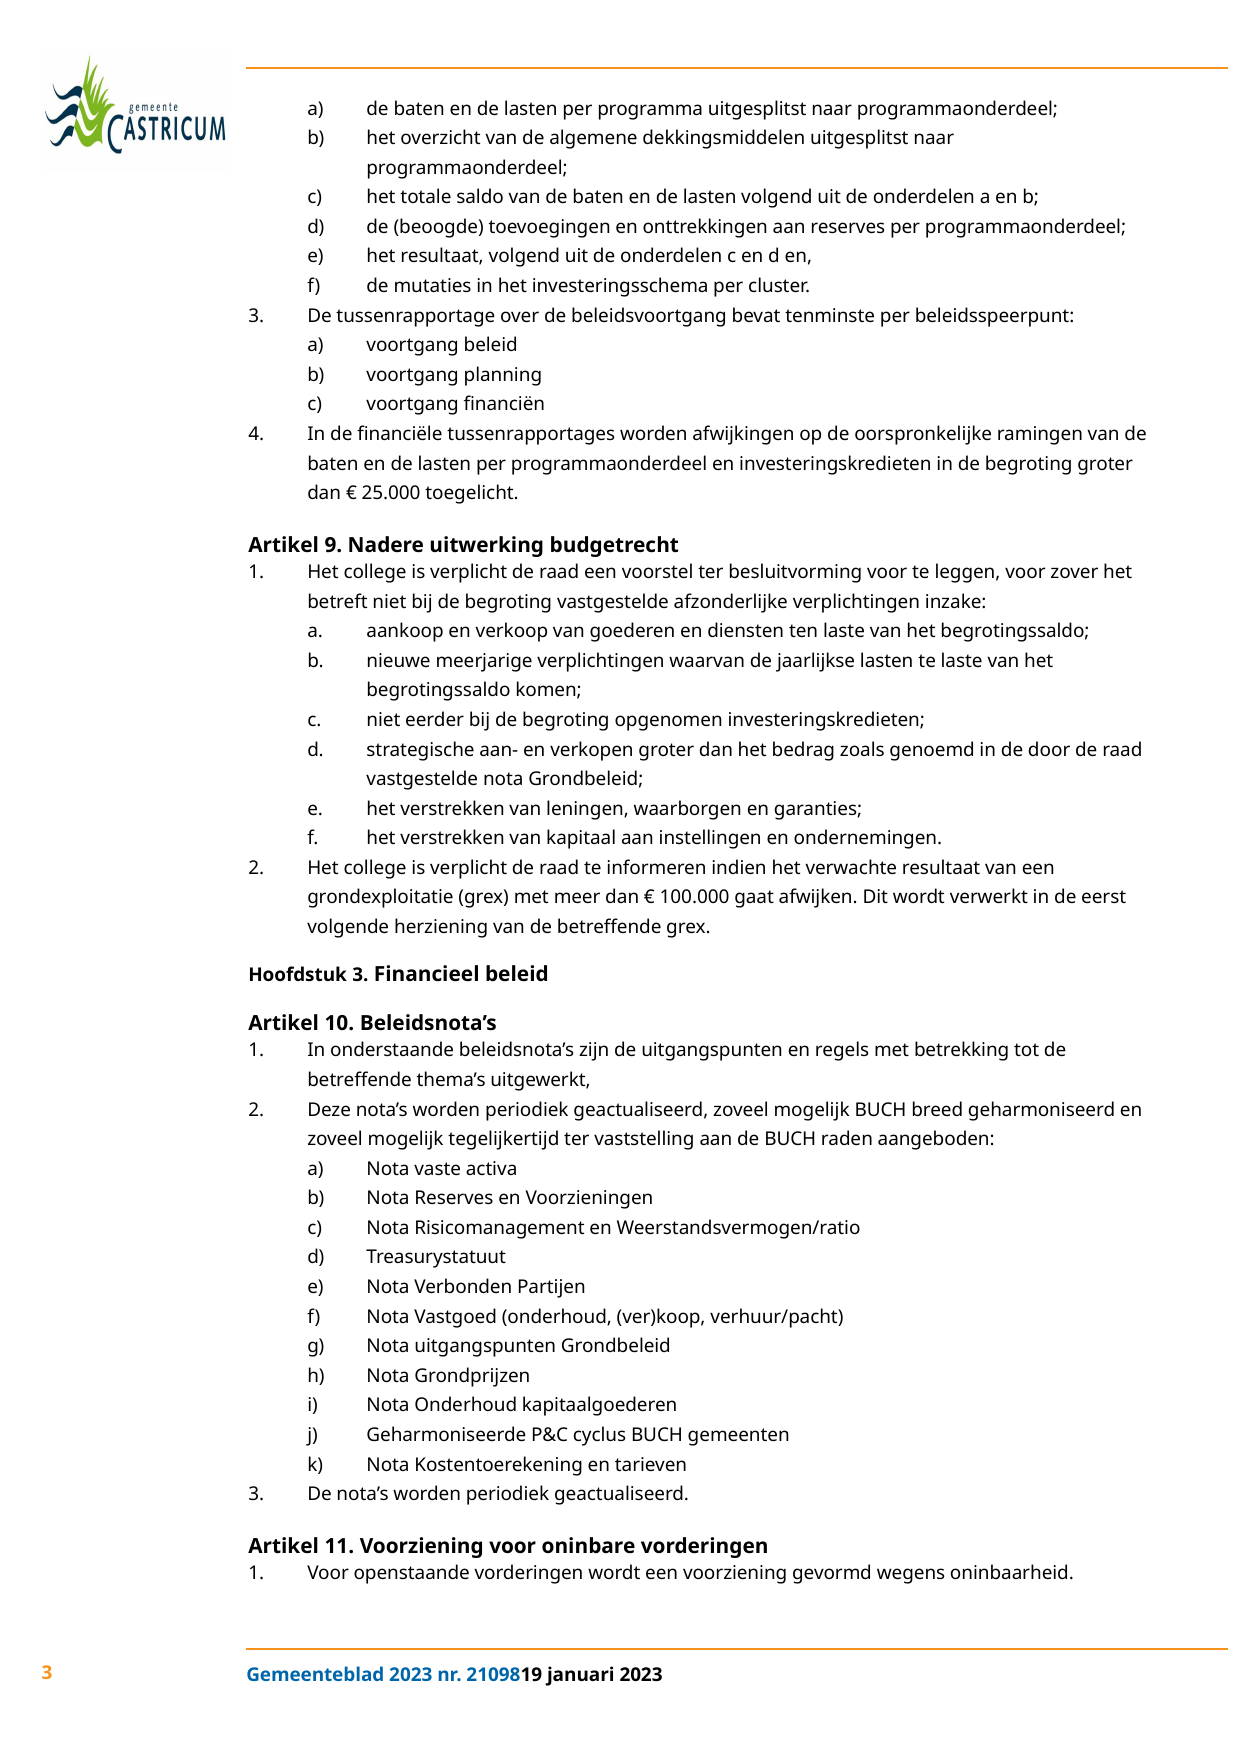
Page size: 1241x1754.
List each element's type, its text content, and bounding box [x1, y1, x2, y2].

list De nota’s worden periodiek geactualiseerd. [248, 1480, 1152, 1506]
list voortgang beleid [307, 331, 1152, 357]
list Nota Risicomanagement en Weerstandsvermogen/ratio [307, 1214, 1152, 1240]
list voortgang financiën [307, 391, 1152, 416]
list het verstrekken van leningen, waarborgen en garanties; [307, 795, 1152, 821]
list In onderstaande beleidsnota’s zijn de uitgangspunten en regels met betrekking tot de betreffende thema’s uitgewerkt, [248, 1037, 1152, 1092]
list het resultaat, volgend uit de onderdelen c en d en, [307, 243, 1152, 268]
list aankoop en verkoop van goederen en diensten ten laste van het begrotingssaldo; [307, 617, 1152, 643]
list De tussenrapportage over de beleidsvoortgang bevat tenminste per beleidsspeerpunt: [248, 302, 1152, 328]
list nieuwe meerjarige verplichtingen waarvan de jaarlijkse lasten te laste van het begrotingssaldo komen; [307, 647, 1152, 702]
list In de financiële tussenrapportages worden afwijkingen op de oorspronkelijke ramingen van de baten en de lasten per programmaonderdeel en investeringskredieten in de begroting groter dan € 25.000 toegelicht. [248, 420, 1152, 505]
list Deze nota’s worden periodiek geactualiseerd, zoveel mogelijk BUCH breed geharmoniseerd en zoveel mogelijk tegelijkertijd ter vaststelling aan de BUCH raden aangeboden: [248, 1096, 1152, 1151]
picture [41, 47, 231, 172]
list de baten en de lasten per programma uitgesplitst naar programmaonderdeel; [307, 95, 1152, 121]
list Nota uitgangspunten Grondbeleid [307, 1332, 1152, 1358]
list Voor openstaande vorderingen wordt een voorziening gevormd wegens oninbaarheid. [248, 1559, 1152, 1585]
list strategische aan- en verkopen groter dan het bedrag zoals genoemd in de door de raad vastgestelde nota Grondbeleid; [307, 736, 1152, 791]
list Nota Verbonden Partijen [307, 1273, 1152, 1299]
text Artikel 11. Voorziening voor oninbare vorderingen [248, 1531, 1152, 1559]
list Treasurystatuut [307, 1244, 1152, 1269]
list de mutaties in het investeringsschema per cluster. [307, 272, 1152, 298]
list het overzicht van de algemene dekkingsmiddelen uitgesplitst naar programmaonderdeel; [307, 124, 1152, 180]
text Artikel 9. Nadere uitwerking budgetrecht [248, 530, 1152, 558]
list Nota Kostentoerekening en tarieven [307, 1451, 1152, 1476]
list Nota vaste activa [307, 1155, 1152, 1181]
list Nota Vastgoed (onderhoud, (ver)koop, verhuur/pacht) [307, 1303, 1152, 1328]
list voortgang planning [307, 361, 1152, 387]
list het verstrekken van kapitaal aan instellingen en ondernemingen. [307, 824, 1152, 850]
list de (beoogde) toevoegingen en onttrekkingen aan reserves per programmaonderdeel; [307, 213, 1152, 239]
list Nota Grondprijzen [307, 1362, 1152, 1388]
text Artikel 10. Beleidsnota’s [248, 1008, 1152, 1037]
list het totale saldo van de baten en de lasten volgend uit de onderdelen a en b; [307, 183, 1152, 209]
list Geharmoniseerde P&C cyclus BUCH gemeenten [307, 1421, 1152, 1447]
list Nota Onderhoud kapitaalgoederen [307, 1392, 1152, 1417]
list Het college is verplicht de raad een voorstel ter besluitvorming voor te leggen, voor zover het betreft niet bij de begroting vastgestelde afzonderlijke verplichtingen inzake: [248, 558, 1152, 613]
list niet eerder bij de begroting opgenomen investeringskredieten; [307, 706, 1152, 732]
list Het college is verplicht de raad te informeren indien het verwachte resultaat van een grondexploitatie (grex) met meer dan € 100.000 gaat afwijken. Dit wordt verwerkt in de eerst volgende herziening van de betreffende grex. [248, 854, 1152, 939]
text Hoofdstuk 3. Financieel beleid [248, 959, 1152, 987]
list Nota Reserves en Voorzieningen [307, 1184, 1152, 1210]
